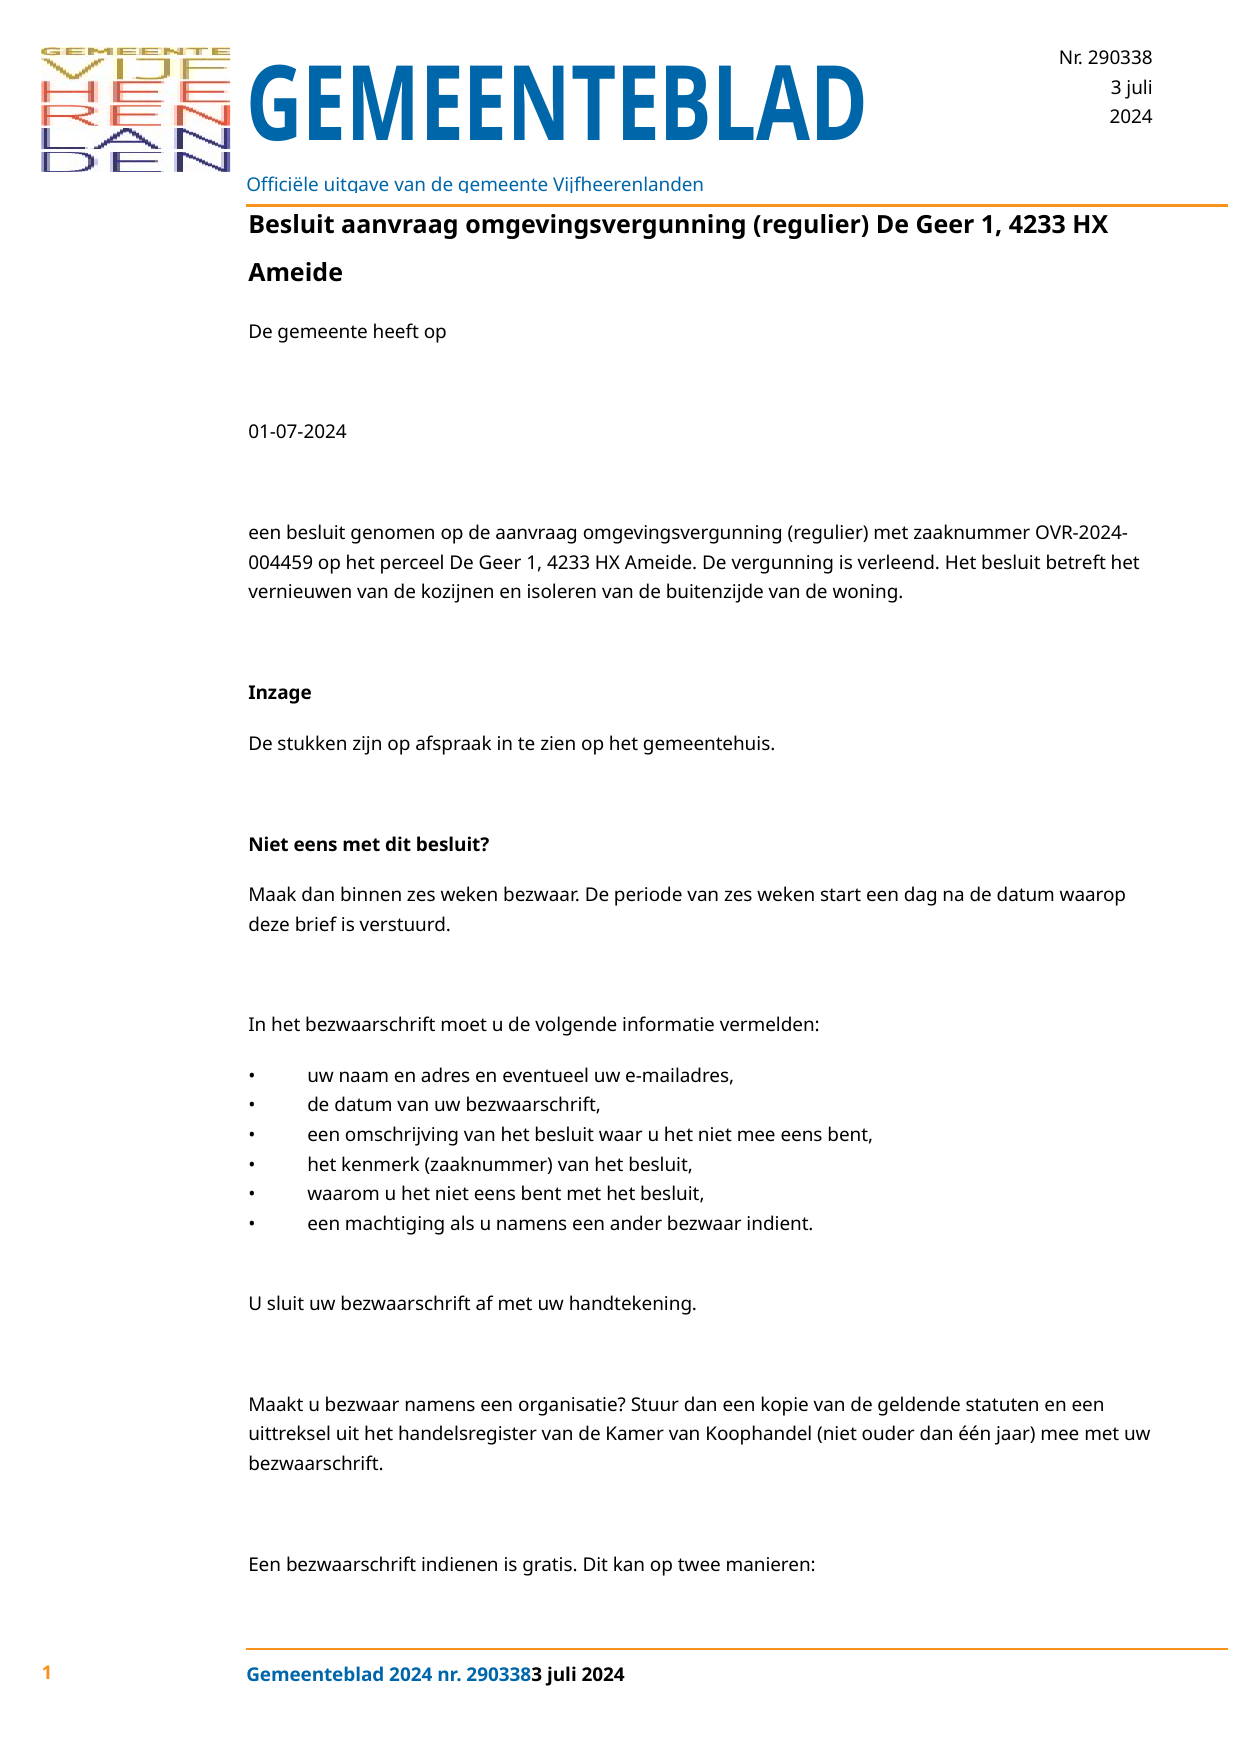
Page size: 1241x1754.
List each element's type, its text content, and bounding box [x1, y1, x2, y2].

text Maakt u bezwaar namens een organisatie? Stuur dan een kopie van de geldende statuten en een uittreksel uit het handelsregister van de Kamer van Koophandel (niet ouder dan één jaar) mee met uw bezwaarschrift. [248, 1391, 1152, 1476]
text 01-07-2024 [248, 419, 1152, 444]
list het kenmerk (zaaknummer) van het besluit, [248, 1151, 1152, 1177]
list uw naam en adres en eventueel uw e-mailadres, [248, 1062, 1152, 1088]
text De gemeente heeft op [248, 318, 1152, 344]
text In het bezwaarschrift moet u de volgende informatie vermelden: [248, 1012, 1152, 1037]
list een omschrijving van het besluit waar u het niet mee eens bent, [248, 1121, 1152, 1147]
text De stukken zijn op afspraak in te zien op het gemeentehuis. [248, 730, 1152, 756]
picture [41, 47, 231, 172]
text Besluit aanvraag omgevingsvergunning (regulier) De Geer 1, 4233 HX Ameide [248, 207, 1152, 288]
list waarom u het niet eens bent met het besluit, [248, 1180, 1152, 1206]
text Een bezwaarschrift indienen is gratis. Dit kan op twee manieren: [248, 1551, 1152, 1577]
text Inzage [248, 679, 1152, 705]
list de datum van uw bezwaarschrift, [248, 1092, 1152, 1117]
text U sluit uw bezwaarschrift af met uw handtekening. [248, 1290, 1152, 1316]
list een machtiging als u namens een ander bezwaar indient. [248, 1210, 1152, 1236]
text een besluit genomen op de aanvraag omgevingsvergunning (regulier) met zaaknummer OVR-2024-004459 op het perceel De Geer 1, 4233 HX Ameide. De vergunning is verleend. Het besluit betreft het vernieuwen van de kozijnen en isoleren van de buitenzijde van de woning. [248, 519, 1152, 604]
text Niet eens met dit besluit? [248, 831, 1152, 857]
text Maak dan binnen zes weken bezwaar. De periode van zes weken start een dag na de datum waarop deze brief is verstuurd. [248, 881, 1152, 937]
